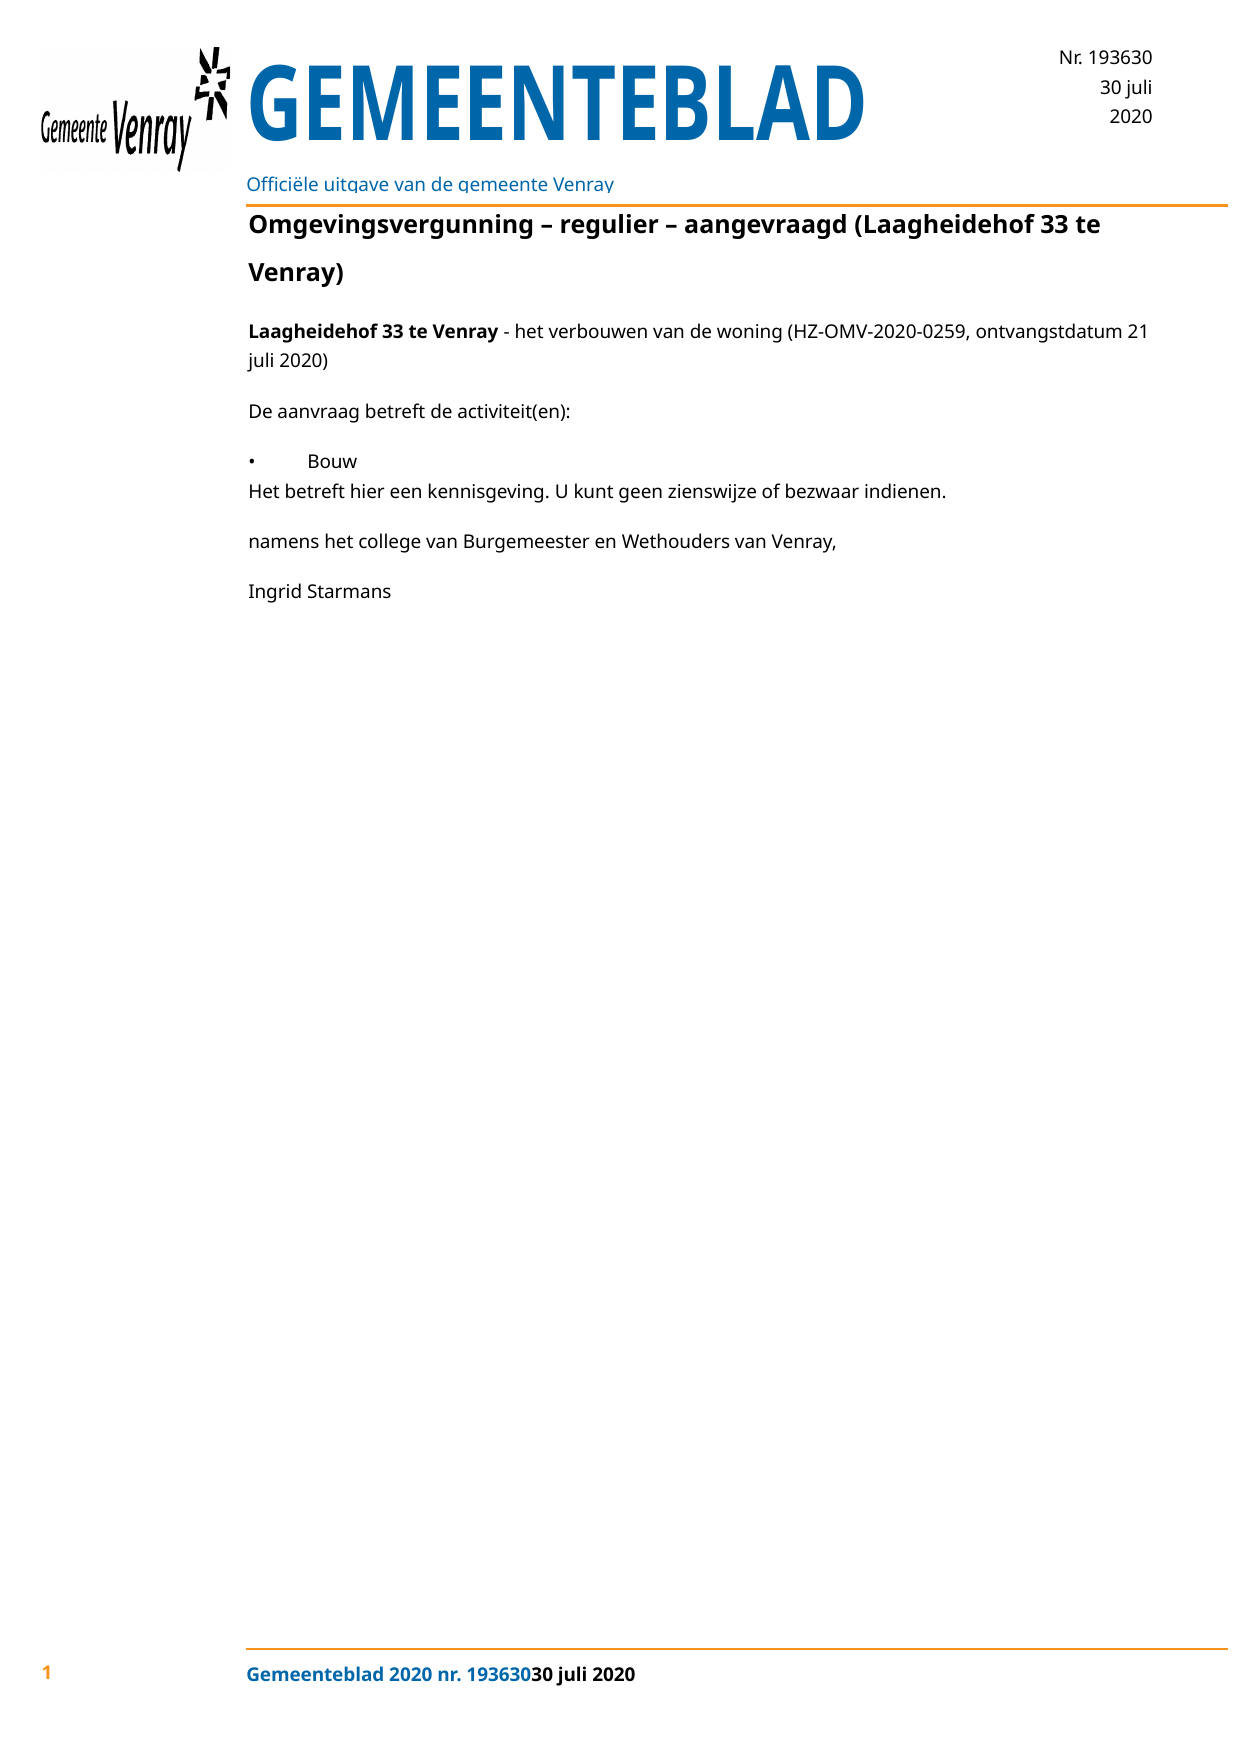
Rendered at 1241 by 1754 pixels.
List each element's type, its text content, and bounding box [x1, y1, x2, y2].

text De aanvraag betreft de activiteit(en): [248, 398, 1152, 424]
text Het betreft hier een kennisgeving. U kunt geen zienswijze of bezwaar indienen. [248, 478, 1152, 504]
text Ingrid Starmans [248, 579, 1152, 604]
text Laagheidehof 33 te Venray - het verbouwen van de woning (HZ-OMV-2020-0259, ontvangstdatum 21 juli 2020) [248, 318, 1152, 373]
list Bouw [248, 448, 1152, 474]
text namens het college van Burgemeester en Wethouders van Venray, [248, 528, 1152, 554]
picture [41, 47, 231, 172]
text Omgevingsvergunning – regulier – aangevraagd (Laagheidehof 33 te Venray) [248, 207, 1152, 288]
